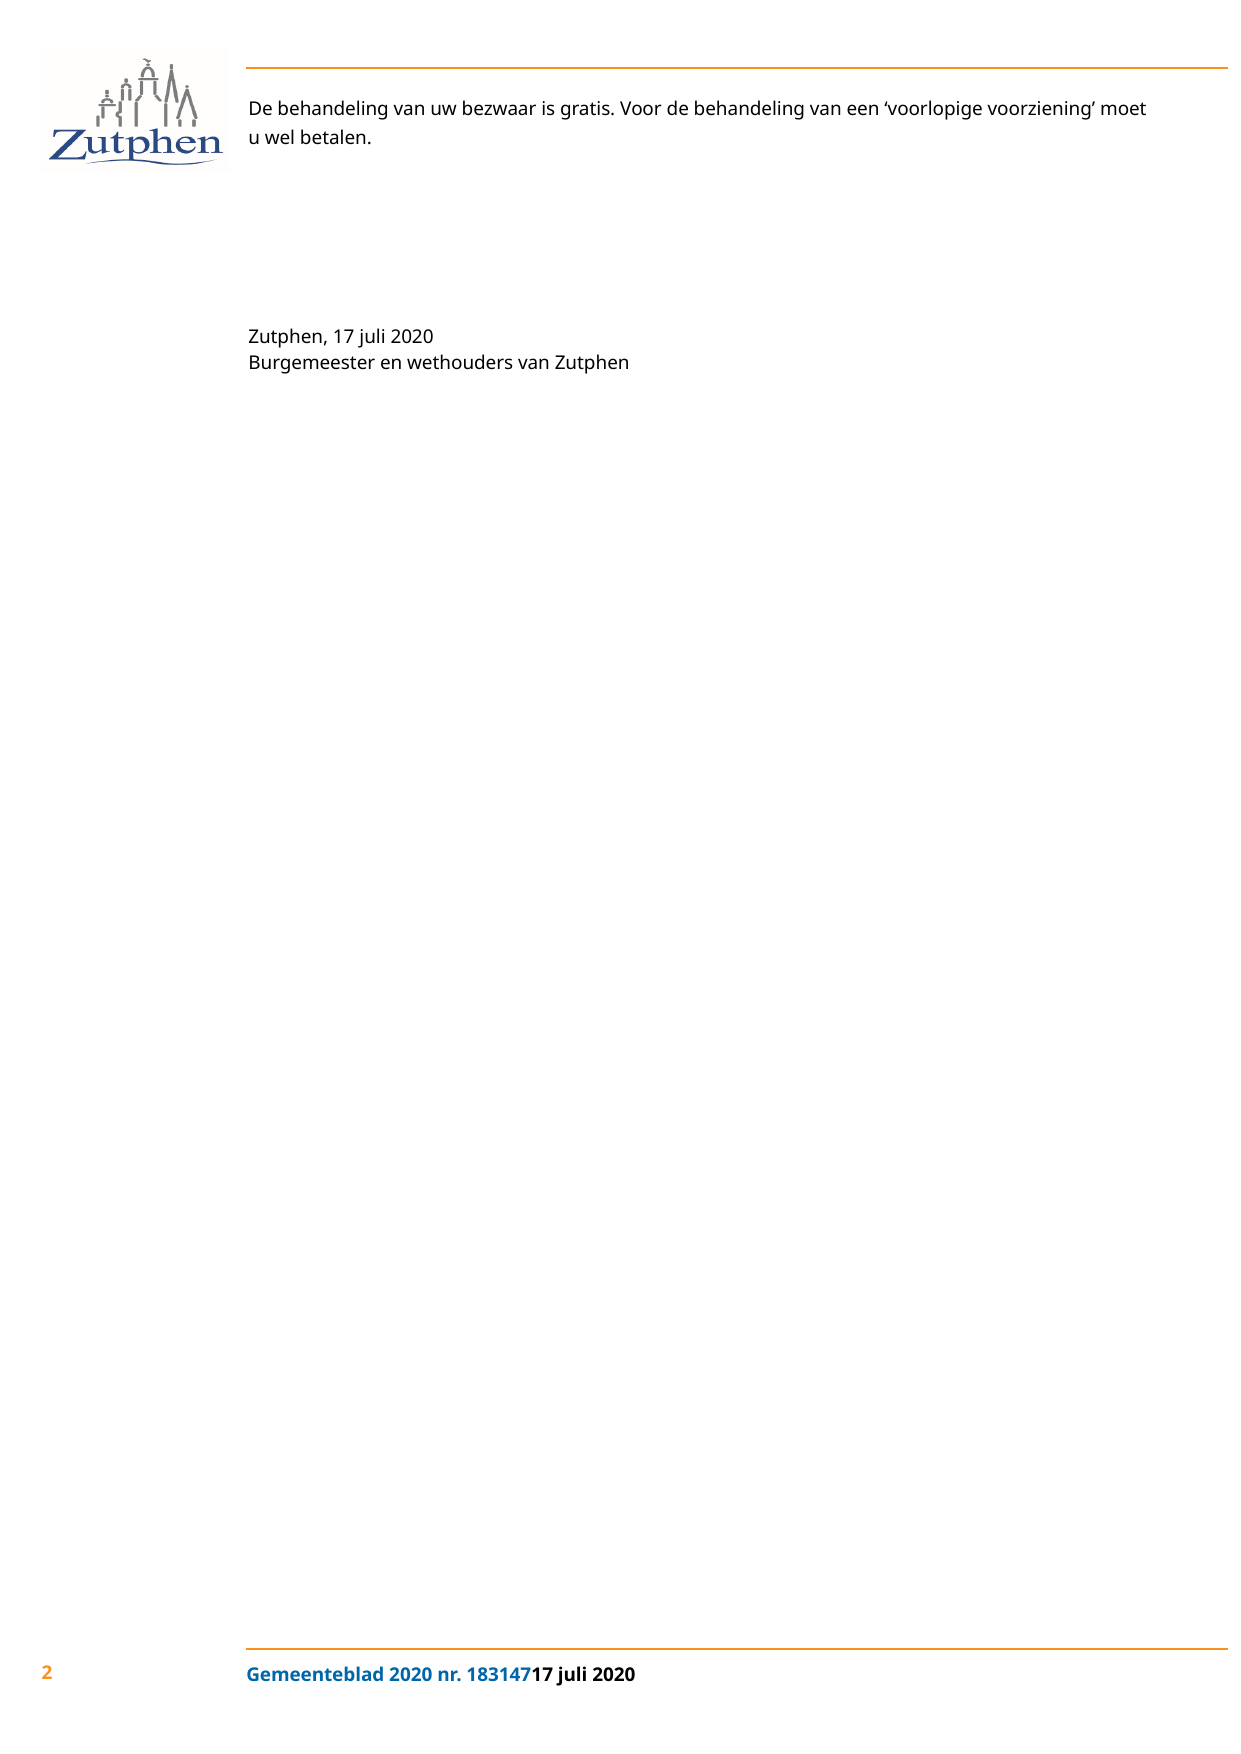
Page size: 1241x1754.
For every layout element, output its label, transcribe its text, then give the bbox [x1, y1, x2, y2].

text Zutphen, 17 juli 2020 [248, 323, 1152, 349]
text Burgemeester en wethouders van Zutphen [248, 349, 1152, 375]
text De behandeling van uw bezwaar is gratis. Voor de behandeling van een ‘voorlopige voorziening’ moet u wel betalen. [248, 95, 1152, 150]
picture [41, 47, 231, 172]
